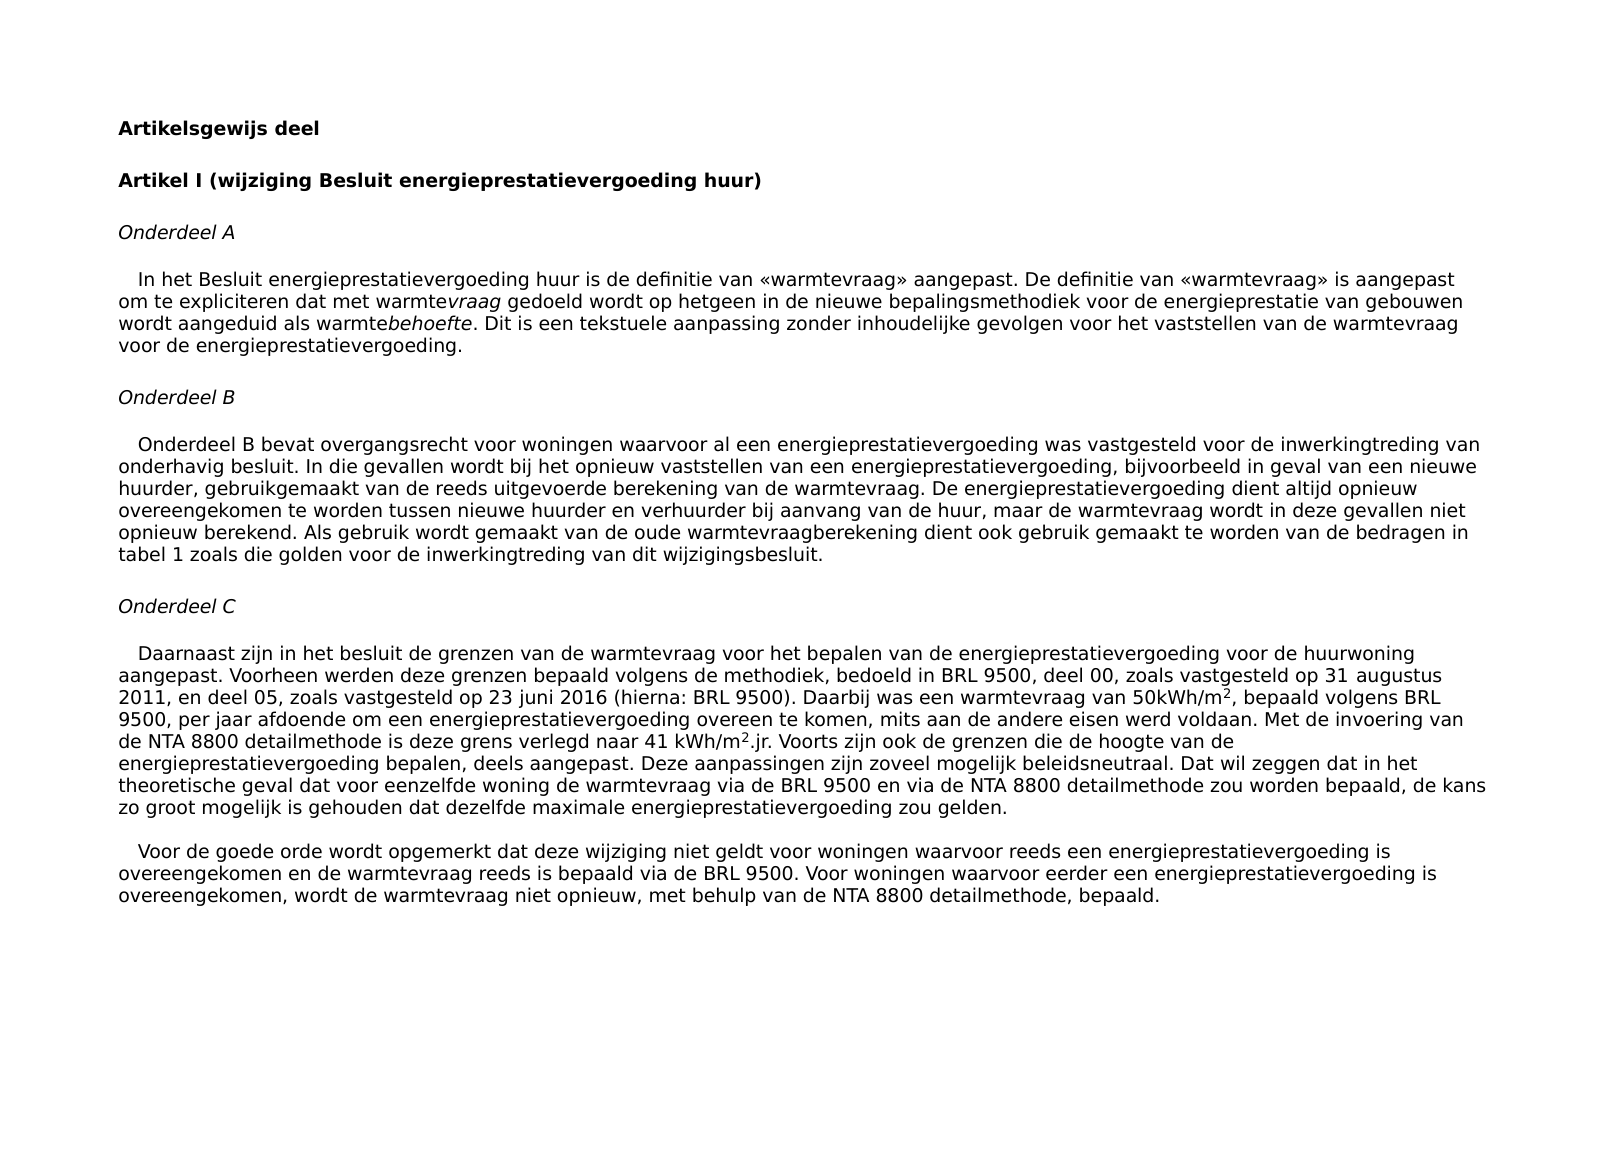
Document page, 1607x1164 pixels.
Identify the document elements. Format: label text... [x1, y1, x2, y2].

subtitle Onderdeel A [118, 222, 1488, 244]
subtitle Onderdeel B [118, 387, 1488, 409]
text Onderdeel B bevat overgangsrecht voor woningen waarvoor al een energieprestatievergoeding was vastgesteld voor de inwerkingtreding van onderhavig besluit. In die gevallen wordt bij het opnieuw vaststellen van een energieprestatievergoeding, bijvoorbeeld in geval van een nieuwe huurder, gebruikgemaakt van de reeds uitgevoerde berekening van de warmtevraag. De energieprestatievergoeding dient altijd opnieuw overeengekomen te worden tussen nieuwe huurder en verhuurder bij aanvang van de huur, maar de warmtevraag wordt in deze gevallen niet opnieuw berekend. Als gebruik wordt gemaakt van de oude warmtevraagberekening dient ook gebruik gemaakt te worden van de bedragen in tabel 1 zoals die golden voor de inwerkingtreding van dit wijzigingsbesluit. [118, 434, 1488, 566]
subtitle Onderdeel C [118, 596, 1488, 618]
text Voor de goede orde wordt opgemerkt dat deze wijziging niet geldt voor woningen waarvoor reeds een energieprestatievergoeding is overeengekomen en de warmtevraag reeds is bepaald via de BRL 9500. Voor woningen waarvoor eerder een energieprestatievergoeding is overeengekomen, wordt de warmtevraag niet opnieuw, met behulp van de NTA 8800 detailmethode, bepaald. [118, 841, 1488, 907]
text Daarnaast zijn in het besluit de grenzen van de warmtevraag voor het bepalen van de energieprestatievergoeding voor de huurwoning aangepast. Voorheen werden deze grenzen bepaald volgens de methodiek, bedoeld in BRL 9500, deel 00, zoals vastgesteld op 31 augustus 2011, en deel 05, zoals vastgesteld op 23 juni 2016 (hierna: BRL 9500). Daarbij was een warmtevraag van 50kWh/m2, bepaald volgens BRL 9500, per jaar afdoende om een energieprestatievergoeding overeen te komen, mits aan de andere eisen werd voldaan. Met de invoering van de NTA 8800 detailmethode is deze grens verlegd naar 41 kWh/m2.jr. Voorts zijn ook de grenzen die de hoogte van de energieprestatievergoeding bepalen, deels aangepast. Deze aanpassingen zijn zoveel mogelijk beleidsneutraal. Dat wil zeggen dat in het theoretische geval dat voor eenzelfde woning de warmtevraag via de BRL 9500 en via de NTA 8800 detailmethode zou worden bepaald, de kans zo groot mogelijk is gehouden dat dezelfde maximale energieprestatievergoeding zou gelden. [118, 643, 1488, 819]
subtitle Artikel I (wijziging Besluit energieprestatievergoeding huur) [118, 170, 1488, 192]
text In het Besluit energieprestatievergoeding huur is de definitie van «warmtevraag» aangepast. De definitie van «warmtevraag» is aangepast om te expliciteren dat met warmtevraag gedoeld wordt op hetgeen in de nieuwe bepalingsmethodiek voor de energieprestatie van gebouwen wordt aangeduid als warmtebehoefte. Dit is een tekstuele aanpassing zonder inhoudelijke gevolgen voor het vaststellen van de warmtevraag voor de energieprestatievergoeding. [118, 269, 1488, 357]
subtitle Artikelsgewijs deel [118, 118, 1488, 140]
